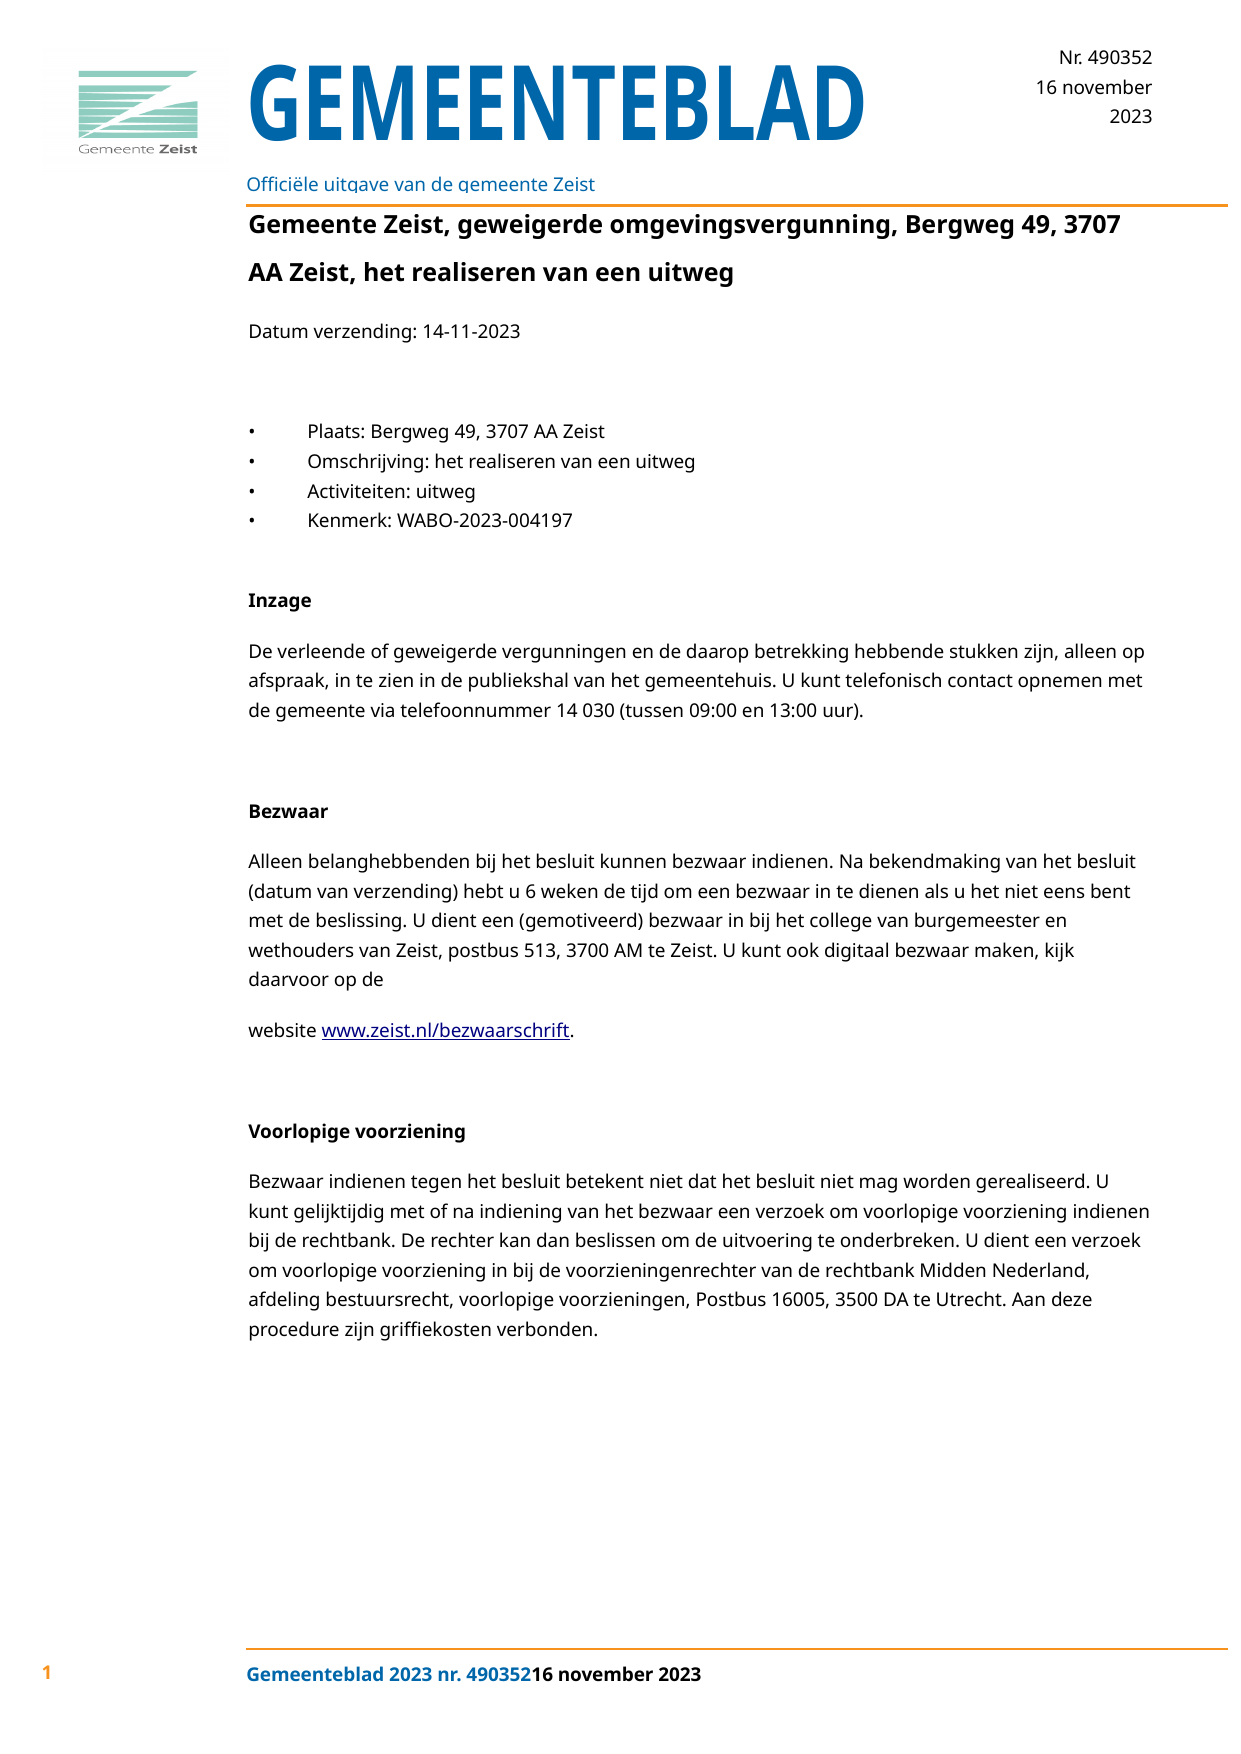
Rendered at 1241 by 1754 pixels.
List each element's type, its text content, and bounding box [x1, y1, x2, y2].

list Omschrijving: het realiseren van een uitweg [248, 448, 1152, 474]
text Gemeente Zeist, geweigerde omgevingsvergunning, Bergweg 49, 3707 AA Zeist, het realiseren van een uitweg [248, 207, 1152, 288]
text Inzage [248, 587, 1152, 613]
text De verleende of geweigerde vergunningen en de daarop betrekking hebbende stukken zijn, alleen op afspraak, in te zien in de publiekshal van het gemeentehuis. U kunt telefonisch contact opnemen met de gemeente via telefoonnummer 14 030 (tussen 09:00 en 13:00 uur). [248, 638, 1152, 723]
picture [41, 47, 231, 172]
text Voorlopige voorziening [248, 1118, 1152, 1144]
text Bezwaar [248, 798, 1152, 824]
list Activiteiten: uitweg [248, 478, 1152, 504]
list Plaats: Bergweg 49, 3707 AA Zeist [248, 419, 1152, 444]
text Alleen belanghebbenden bij het besluit kunnen bezwaar indienen. Na bekendmaking van het besluit (datum van verzending) hebt u 6 weken de tijd om een bezwaar in te dienen als u het niet eens bent met de beslissing. U dient een (gemotiveerd) bezwaar in bij het college van burgemeester en wethouders van Zeist, postbus 513, 3700 AM te Zeist. U kunt ook digitaal bezwaar maken, kijk daarvoor op de [248, 848, 1152, 992]
text Bezwaar indienen tegen het besluit betekent niet dat het besluit niet mag worden gerealiseerd. U kunt gelijktijdig met of na indiening van het bezwaar een verzoek om voorlopige voorziening indienen bij de rechtbank. De rechter kan dan beslissen om de uitvoering te onderbreken. U dient een verzoek om voorlopige voorziening in bij de voorzieningenrechter van de rechtbank Midden Nederland, afdeling bestuursrecht, voorlopige voorzieningen, Postbus 16005, 3500 DA te Utrecht. Aan deze procedure zijn griffiekosten verbonden. [248, 1168, 1152, 1342]
list Kenmerk: WABO-2023-004197 [248, 507, 1152, 533]
text Datum verzending: 14-11-2023 [248, 318, 1152, 344]
text website www.zeist.nl/bezwaarschrift. [248, 1017, 1152, 1043]
